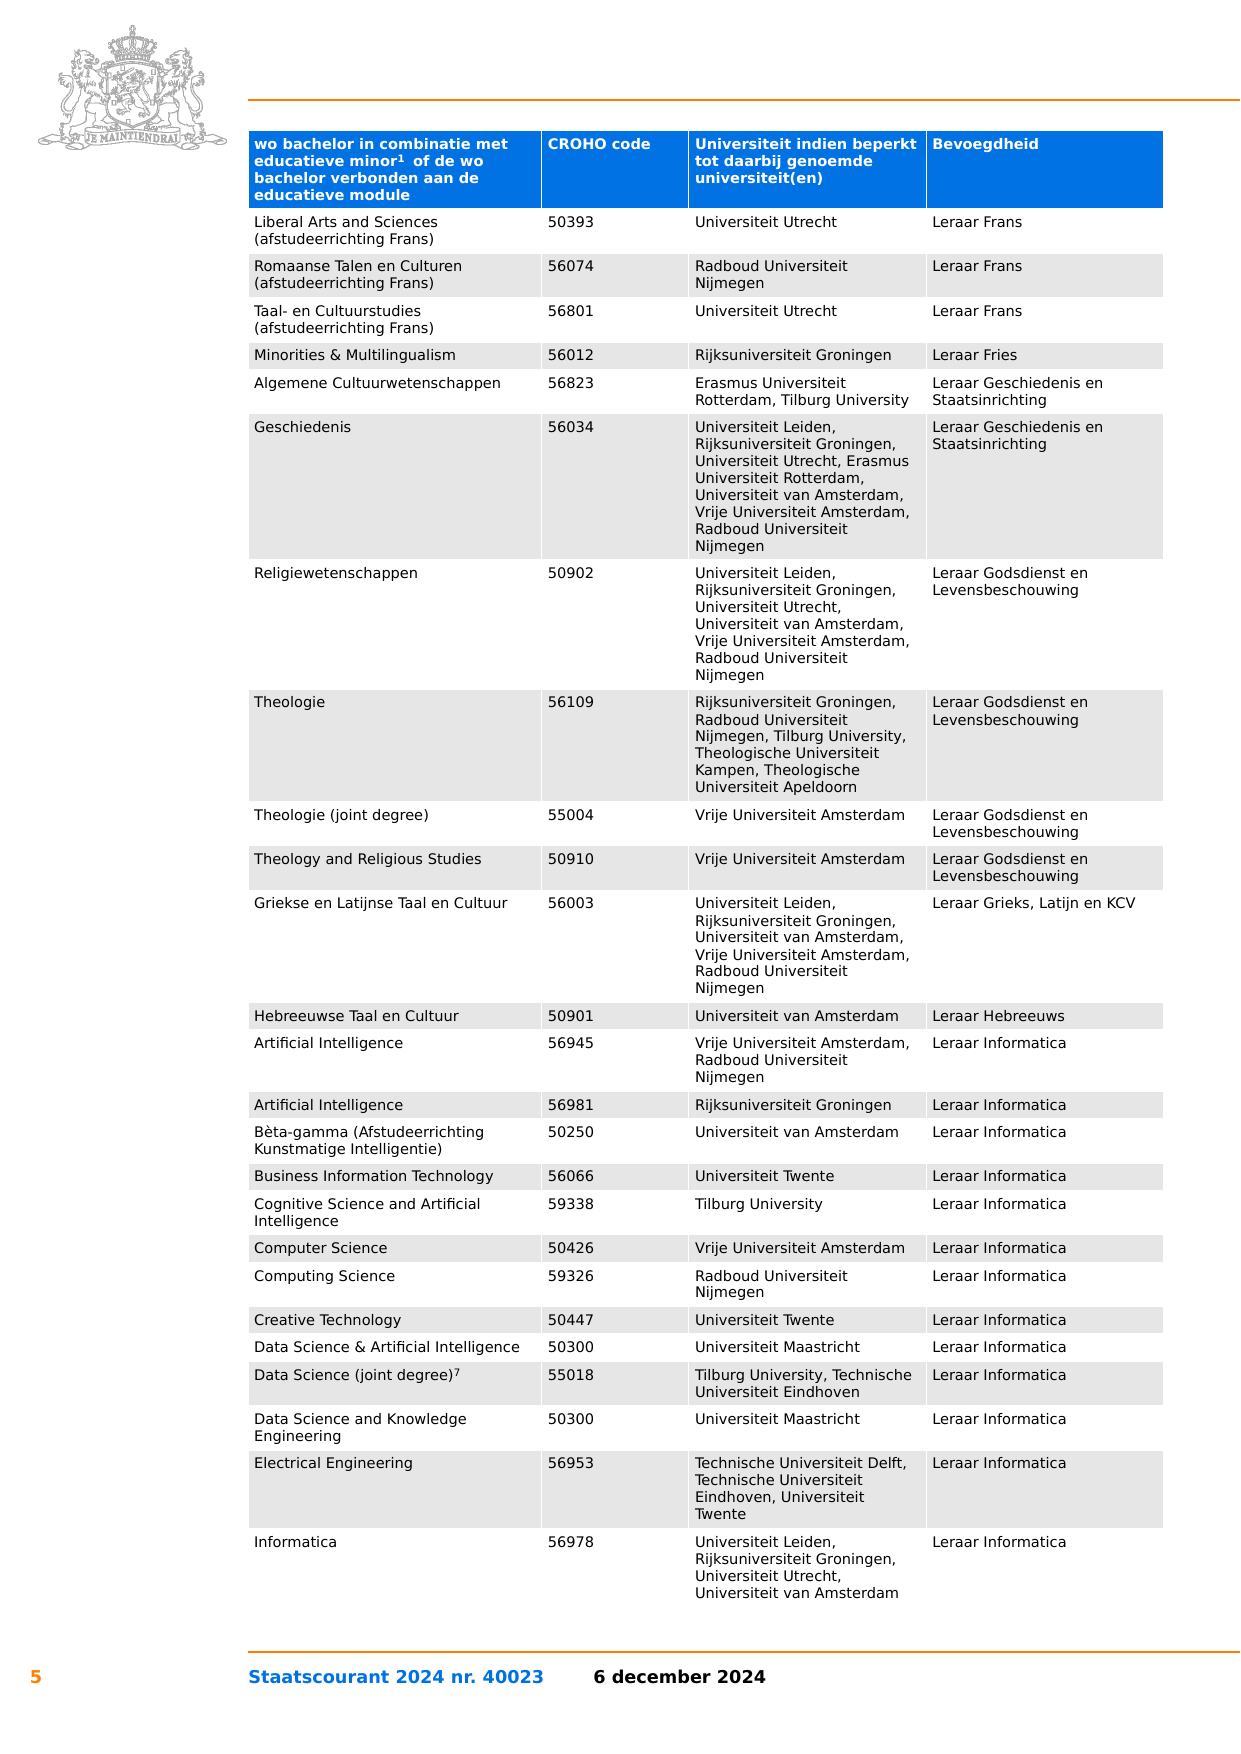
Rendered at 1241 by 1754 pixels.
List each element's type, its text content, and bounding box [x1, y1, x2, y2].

table_cell 56109 [542, 690, 688, 801]
table_cell Tilburg University, Technische Universiteit Eindhoven [689, 1362, 926, 1405]
table_cell Artificial Intelligence [249, 1030, 541, 1091]
table_cell 56981 [542, 1092, 688, 1118]
table_cell Business Information Technology [249, 1164, 541, 1190]
table_cell Vrije Universiteit Amsterdam [689, 802, 926, 845]
table_cell Universiteit van Amsterdam [689, 1119, 926, 1162]
table_cell Minorities & Multilingualism [249, 343, 541, 369]
table_cell Theology and Religious Studies [249, 846, 541, 890]
table_cell Taal- en Cultuurstudies (afstudeerrichting Frans) [249, 298, 541, 341]
table_cell 55018 [542, 1362, 688, 1405]
table_cell 56945 [542, 1030, 688, 1091]
table_cell Tilburg University [689, 1191, 926, 1234]
table_header wo bachelor in combinatie met educatieve minor1 of de wo bachelor verbonden aan de educatieve module [249, 131, 541, 208]
table_cell Leraar Informatica [927, 1529, 1163, 1606]
table_cell 59326 [542, 1263, 688, 1306]
table_cell Rijksuniversiteit Groningen [689, 1092, 926, 1118]
table_cell Radboud Universiteit Nijmegen [689, 1263, 926, 1306]
table_cell Leraar Frans [927, 298, 1163, 341]
table_cell Hebreeuwse Taal en Cultuur [249, 1003, 541, 1029]
table_cell Universiteit Utrecht [689, 209, 926, 253]
table_cell 56953 [542, 1451, 688, 1528]
table_cell Radboud Universiteit Nijmegen [689, 254, 926, 297]
table_cell Romaanse Talen en Culturen (afstudeerrichting Frans) [249, 254, 541, 297]
table_cell 50901 [542, 1003, 688, 1029]
table_cell Computing Science [249, 1263, 541, 1306]
table_cell Universiteit Twente [689, 1164, 926, 1190]
table_cell Universiteit Leiden, Rijksuniversiteit Groningen, Universiteit Utrecht, Universiteit van Amsterdam [689, 1529, 926, 1606]
table_cell Universiteit Leiden, Rijksuniversiteit Groningen, Universiteit Utrecht, Erasmus Universiteit Rotterdam, Universiteit van Amsterdam, Vrije Universiteit Amsterdam, Radboud Universiteit Nijmegen [689, 414, 926, 559]
table_cell Leraar Informatica [927, 1335, 1163, 1361]
table_cell Leraar Informatica [927, 1119, 1163, 1162]
table_cell Data Science and Knowledge Engineering [249, 1406, 541, 1449]
table_cell 50250 [542, 1119, 688, 1162]
table_cell Leraar Informatica [927, 1362, 1163, 1405]
table_cell Vrije Universiteit Amsterdam [689, 846, 926, 890]
table_cell Bèta-gamma (Afstudeerrichting Kunstmatige Intelligentie) [249, 1119, 541, 1162]
table_cell Leraar Geschiedenis en Staatsinrichting [927, 370, 1163, 413]
table_cell Leraar Hebreeuws [927, 1003, 1163, 1029]
table_cell Leraar Godsdienst en Levensbeschouwing [927, 802, 1163, 845]
table_cell Universiteit Utrecht [689, 298, 926, 341]
table_cell Leraar Informatica [927, 1030, 1163, 1091]
table_cell Rijksuniversiteit Groningen, Radboud Universiteit Nijmegen, Tilburg University, Theologische Universiteit Kampen, Theologische Universiteit Apeldoorn [689, 690, 926, 801]
table_cell Artificial Intelligence [249, 1092, 541, 1118]
table_cell Rijksuniversiteit Groningen [689, 343, 926, 369]
table_cell Leraar Informatica [927, 1451, 1163, 1528]
table_cell Leraar Frans [927, 209, 1163, 253]
table_cell 50300 [542, 1335, 688, 1361]
table_cell 56801 [542, 298, 688, 341]
table_cell Universiteit Maastricht [689, 1406, 926, 1449]
table_cell 50447 [542, 1307, 688, 1333]
table_cell 56066 [542, 1164, 688, 1190]
table_cell Creative Technology [249, 1307, 541, 1333]
table_cell 59338 [542, 1191, 688, 1234]
table_cell Theologie [249, 690, 541, 801]
table_cell Griekse en Latijnse Taal en Cultuur [249, 891, 541, 1002]
table_cell Leraar Geschiedenis en Staatsinrichting [927, 414, 1163, 559]
table_cell 56012 [542, 343, 688, 369]
table_cell Leraar Informatica [927, 1307, 1163, 1333]
table_cell Universiteit Leiden, Rijksuniversiteit Groningen, Universiteit Utrecht, Universiteit van Amsterdam, Vrije Universiteit Amsterdam, Radboud Universiteit Nijmegen [689, 560, 926, 689]
table_cell Leraar Informatica [927, 1406, 1163, 1449]
table_cell Leraar Grieks, Latijn en KCV [927, 891, 1163, 1002]
table_cell Theologie (joint degree) [249, 802, 541, 845]
table_cell Erasmus Universiteit Rotterdam, Tilburg University [689, 370, 926, 413]
table_cell Cognitive Science and Artificial Intelligence [249, 1191, 541, 1234]
table_cell Leraar Godsdienst en Levensbeschouwing [927, 690, 1163, 801]
table_cell Universiteit Maastricht [689, 1335, 926, 1361]
table_cell 50902 [542, 560, 688, 689]
table_cell Geschiedenis [249, 414, 541, 559]
table_cell 56823 [542, 370, 688, 413]
table_cell 55004 [542, 802, 688, 845]
table_cell Data Science (joint degree)7 [249, 1362, 541, 1405]
table_cell Data Science & Artificial Intelligence [249, 1335, 541, 1361]
table_cell Liberal Arts and Sciences (afstudeerrichting Frans) [249, 209, 541, 253]
table_cell Religiewetenschappen [249, 560, 541, 689]
table_header CROHO code [542, 131, 688, 208]
table_cell 50300 [542, 1406, 688, 1449]
table_header Bevoegdheid [927, 131, 1163, 208]
table_cell Leraar Fries [927, 343, 1163, 369]
table_cell 50393 [542, 209, 688, 253]
table_cell Universiteit van Amsterdam [689, 1003, 926, 1029]
table_cell Leraar Godsdienst en Levensbeschouwing [927, 846, 1163, 890]
picture [38, 25, 227, 150]
table_cell Leraar Godsdienst en Levensbeschouwing [927, 560, 1163, 689]
table_cell 56978 [542, 1529, 688, 1606]
table_cell 56003 [542, 891, 688, 1002]
table_cell Universiteit Leiden, Rijksuniversiteit Groningen, Universiteit van Amsterdam, Vrije Universiteit Amsterdam, Radboud Universiteit Nijmegen [689, 891, 926, 1002]
table_cell Leraar Informatica [927, 1235, 1163, 1262]
table_cell Computer Science [249, 1235, 541, 1262]
table_cell Informatica [249, 1529, 541, 1606]
table_cell Technische Universiteit Delft, Technische Universiteit Eindhoven, Universiteit Twente [689, 1451, 926, 1528]
table_header Universiteit indien beperkt tot daarbij genoemde universiteit(en) [689, 131, 926, 208]
table_cell 56034 [542, 414, 688, 559]
table_cell Leraar Informatica [927, 1164, 1163, 1190]
table_cell Vrije Universiteit Amsterdam, Radboud Universiteit Nijmegen [689, 1030, 926, 1091]
table_cell Leraar Frans [927, 254, 1163, 297]
table_cell Electrical Engineering [249, 1451, 541, 1528]
table_cell Algemene Cultuurwetenschappen [249, 370, 541, 413]
table_cell Leraar Informatica [927, 1263, 1163, 1306]
table_cell 50910 [542, 846, 688, 890]
table_cell Leraar Informatica [927, 1092, 1163, 1118]
table_cell 50426 [542, 1235, 688, 1262]
table_cell Universiteit Twente [689, 1307, 926, 1333]
table_cell Leraar Informatica [927, 1191, 1163, 1234]
table_cell 56074 [542, 254, 688, 297]
table_cell Vrije Universiteit Amsterdam [689, 1235, 926, 1262]
